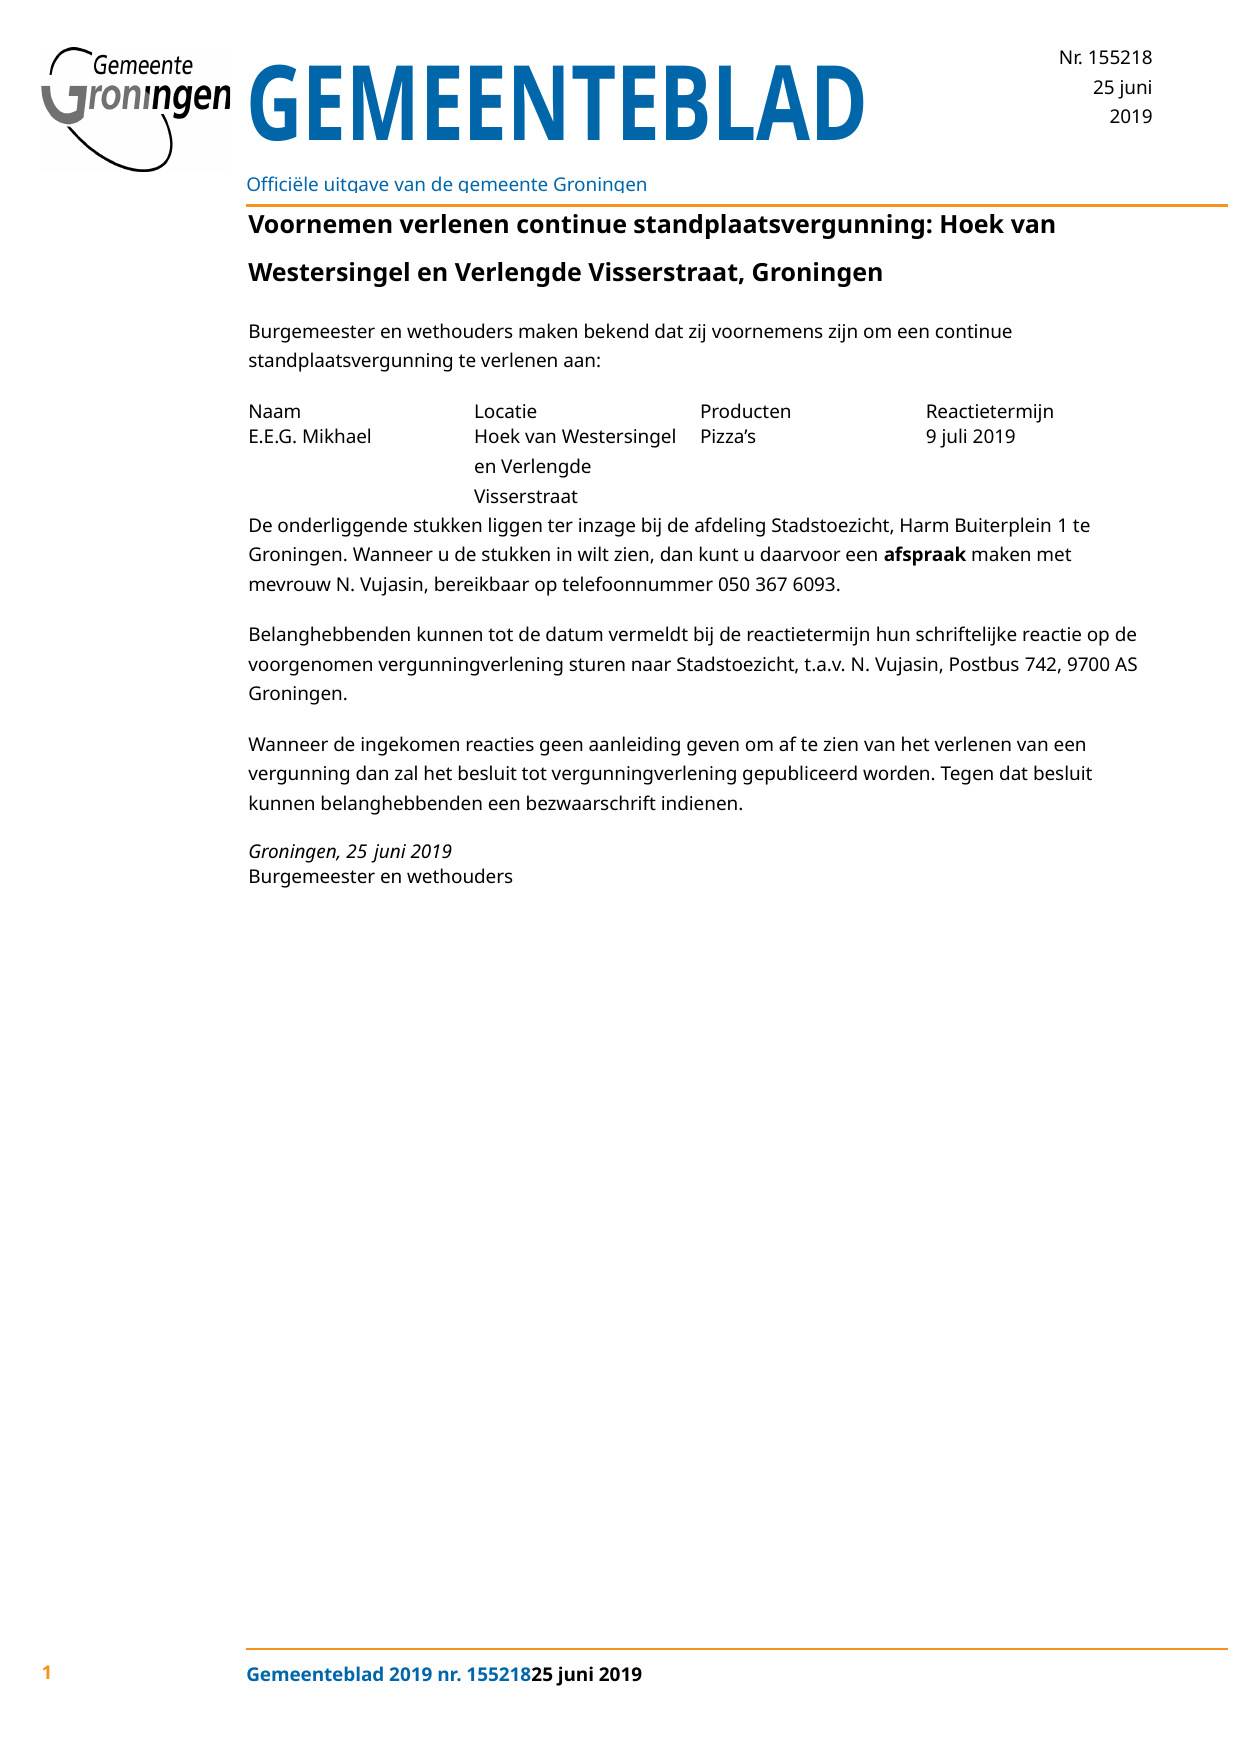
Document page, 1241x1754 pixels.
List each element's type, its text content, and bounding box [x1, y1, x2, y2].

text Voornemen verlenen continue standplaatsvergunning: Hoek van Westersingel en Verlengde Visserstraat, Groningen [248, 207, 1152, 288]
text Groningen, 25 juni 2019 [248, 838, 1152, 864]
text Wanneer de ingekomen reacties geen aanleiding geven om af te zien van het verlenen van een vergunning dan zal het besluit tot vergunningverlening gepubliceerd worden. Tegen dat besluit kunnen belanghebbenden een bezwaarschrift indienen. [248, 731, 1152, 816]
table_header Reactietermijn [926, 398, 1152, 424]
text De onderliggende stukken liggen ter inzage bij de afdeling Stadstoezicht, Harm Buiterplein 1 te Groningen. Wanneer u de stukken in wilt zien, dan kunt u daarvoor een afspraak maken met mevrouw N. Vujasin, bereikbaar op telefoonnummer 050 367 6093. [248, 512, 1152, 597]
table_header Producten [700, 398, 926, 424]
picture [41, 47, 231, 172]
text Belanghebbenden kunnen tot de datum vermeldt bij de reactietermijn hun schriftelijke reactie op de voorgenomen vergunningverlening sturen naar Stadstoezicht, t.a.v. N. Vujasin, Postbus 742, 9700 AS Groningen. [248, 621, 1152, 706]
table_cell Pizza’s [700, 424, 926, 509]
table_cell Hoek van Westersingel en Verlengde Visserstraat [474, 424, 700, 509]
table_header Naam [248, 398, 474, 424]
table_cell 9 juli 2019 [926, 424, 1152, 509]
table_cell E.E.G. Mikhael [248, 424, 474, 509]
text Burgemeester en wethouders maken bekend dat zij voornemens zijn om een continue standplaatsvergunning te verlenen aan: [248, 318, 1152, 373]
text Burgemeester en wethouders [248, 864, 1152, 889]
table_header Locatie [474, 398, 700, 424]
